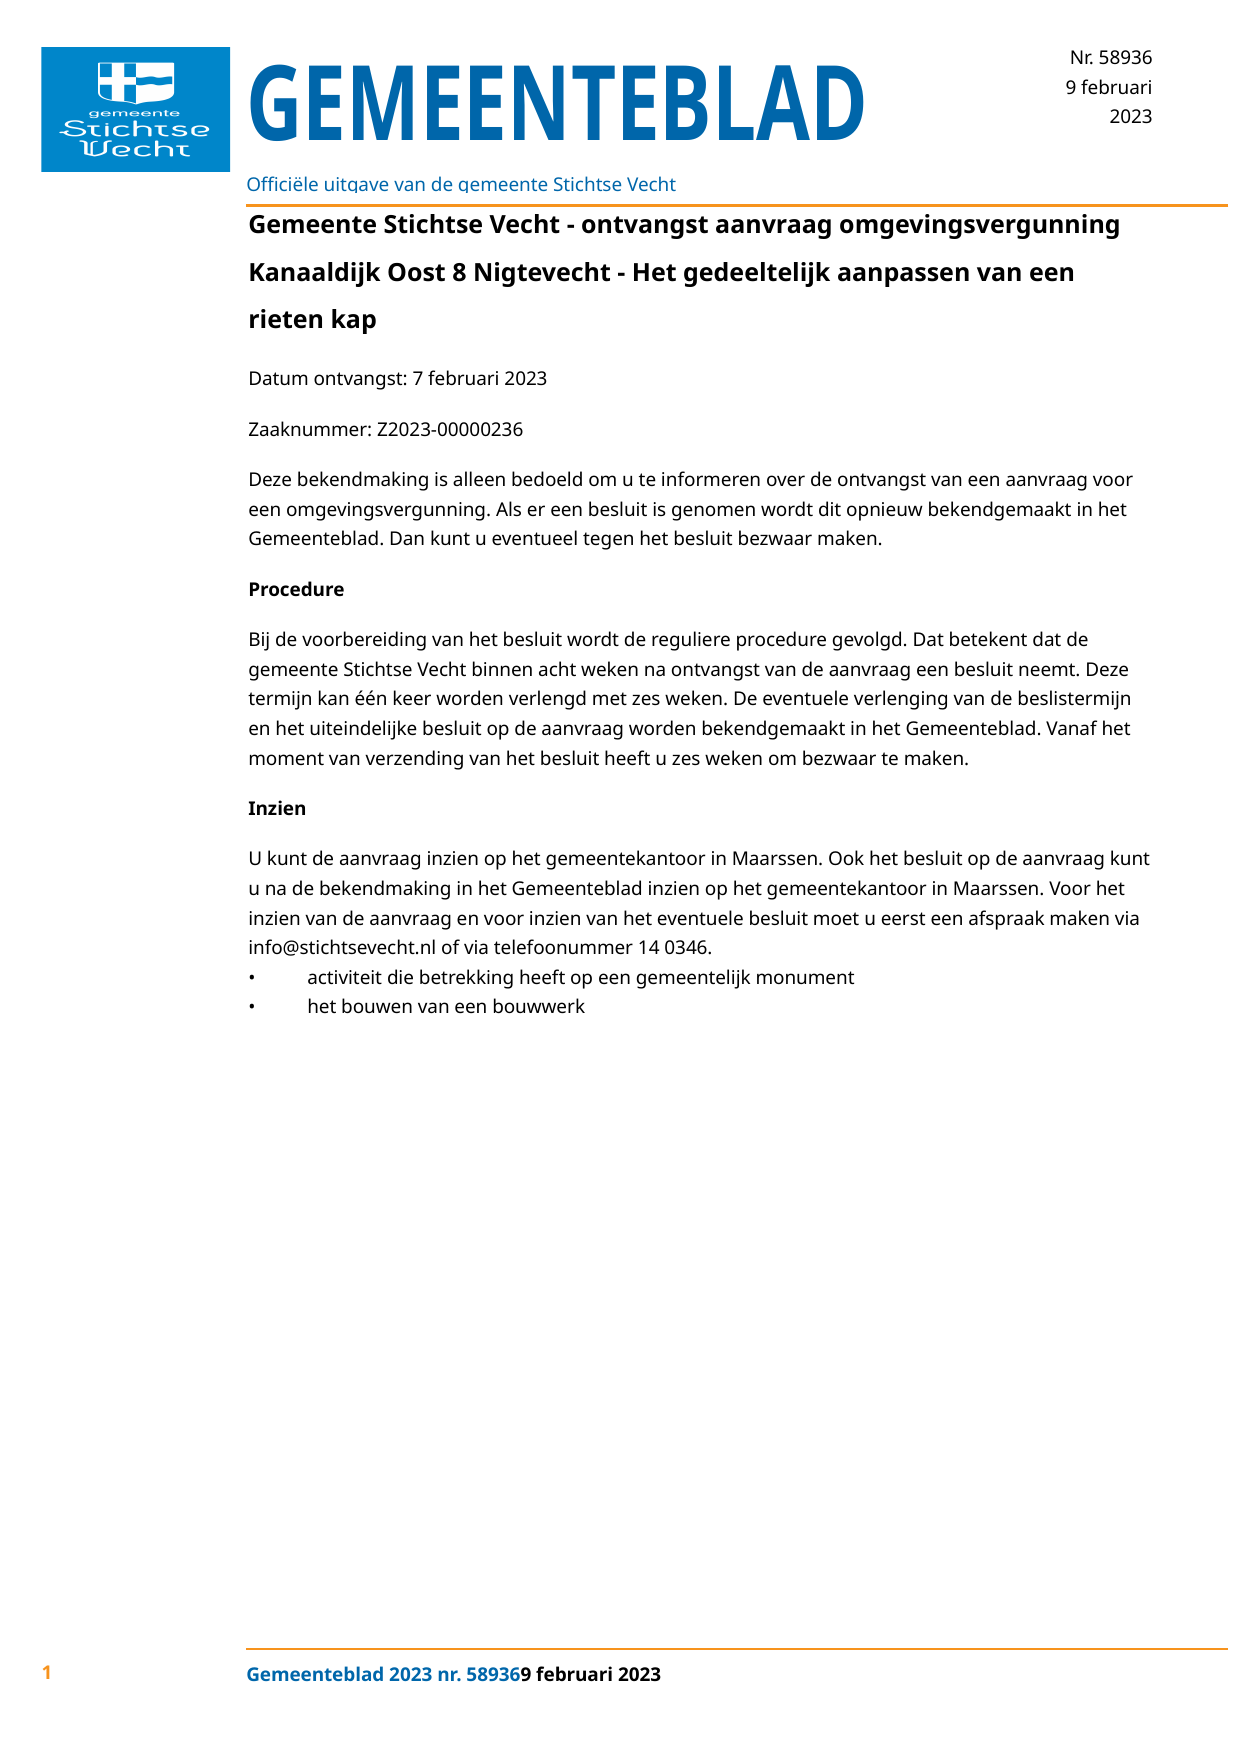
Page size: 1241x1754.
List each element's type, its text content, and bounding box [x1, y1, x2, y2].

picture [137, 63, 174, 103]
picture [99, 63, 135, 101]
text Inzien [248, 795, 1152, 821]
text Gemeente Stichtse Vecht - ontvangst aanvraag omgevingsvergunning Kanaaldijk Oost 8 Nigtevecht - Het gedeeltelijk aanpassen van een rieten kap [248, 207, 1152, 336]
text Datum ontvangst: 7 februari 2023 [248, 366, 1152, 391]
text Zaaknummer: Z2023-00000236 [248, 416, 1152, 442]
text U kunt de aanvraag inzien op het gemeentekantoor in Maarssen. Ook het besluit op de aanvraag kunt u na de bekendmaking in het Gemeenteblad inzien op het gemeentekantoor in Maarssen. Voor het inzien van de aanvraag en voor inzien van het eventuele besluit moet u eerst een afspraak maken via info@stichtsevecht.nl of via telefoonummer 14 0346. [248, 846, 1152, 960]
text Bij de voorbereiding van het besluit wordt de reguliere procedure gevolgd. Dat betekent dat de gemeente Stichtse Vecht binnen acht weken na ontvangst van de aanvraag een besluit neemt. Deze termijn kan één keer worden verlengd met zes weken. De eventuele verlenging van de beslistermijn en het uiteindelijke besluit op de aanvraag worden bekendgemaakt in het Gemeenteblad. Vanaf het moment van verzending van het besluit heeft u zes weken om bezwaar te maken. [248, 626, 1152, 770]
list het bouwen van een bouwwerk [248, 993, 1152, 1019]
list activiteit die betrekking heeft op een gemeentelijk monument [248, 964, 1152, 989]
text Deze bekendmaking is alleen bedoeld om u te informeren over de ontvangst van een aanvraag voor een omgevingsvergunning. Als er een besluit is genomen wordt dit opnieuw bekendgemaakt in het Gemeenteblad. Dan kunt u eventueel tegen het besluit bezwaar maken. [248, 466, 1152, 551]
text Procedure [248, 576, 1152, 602]
